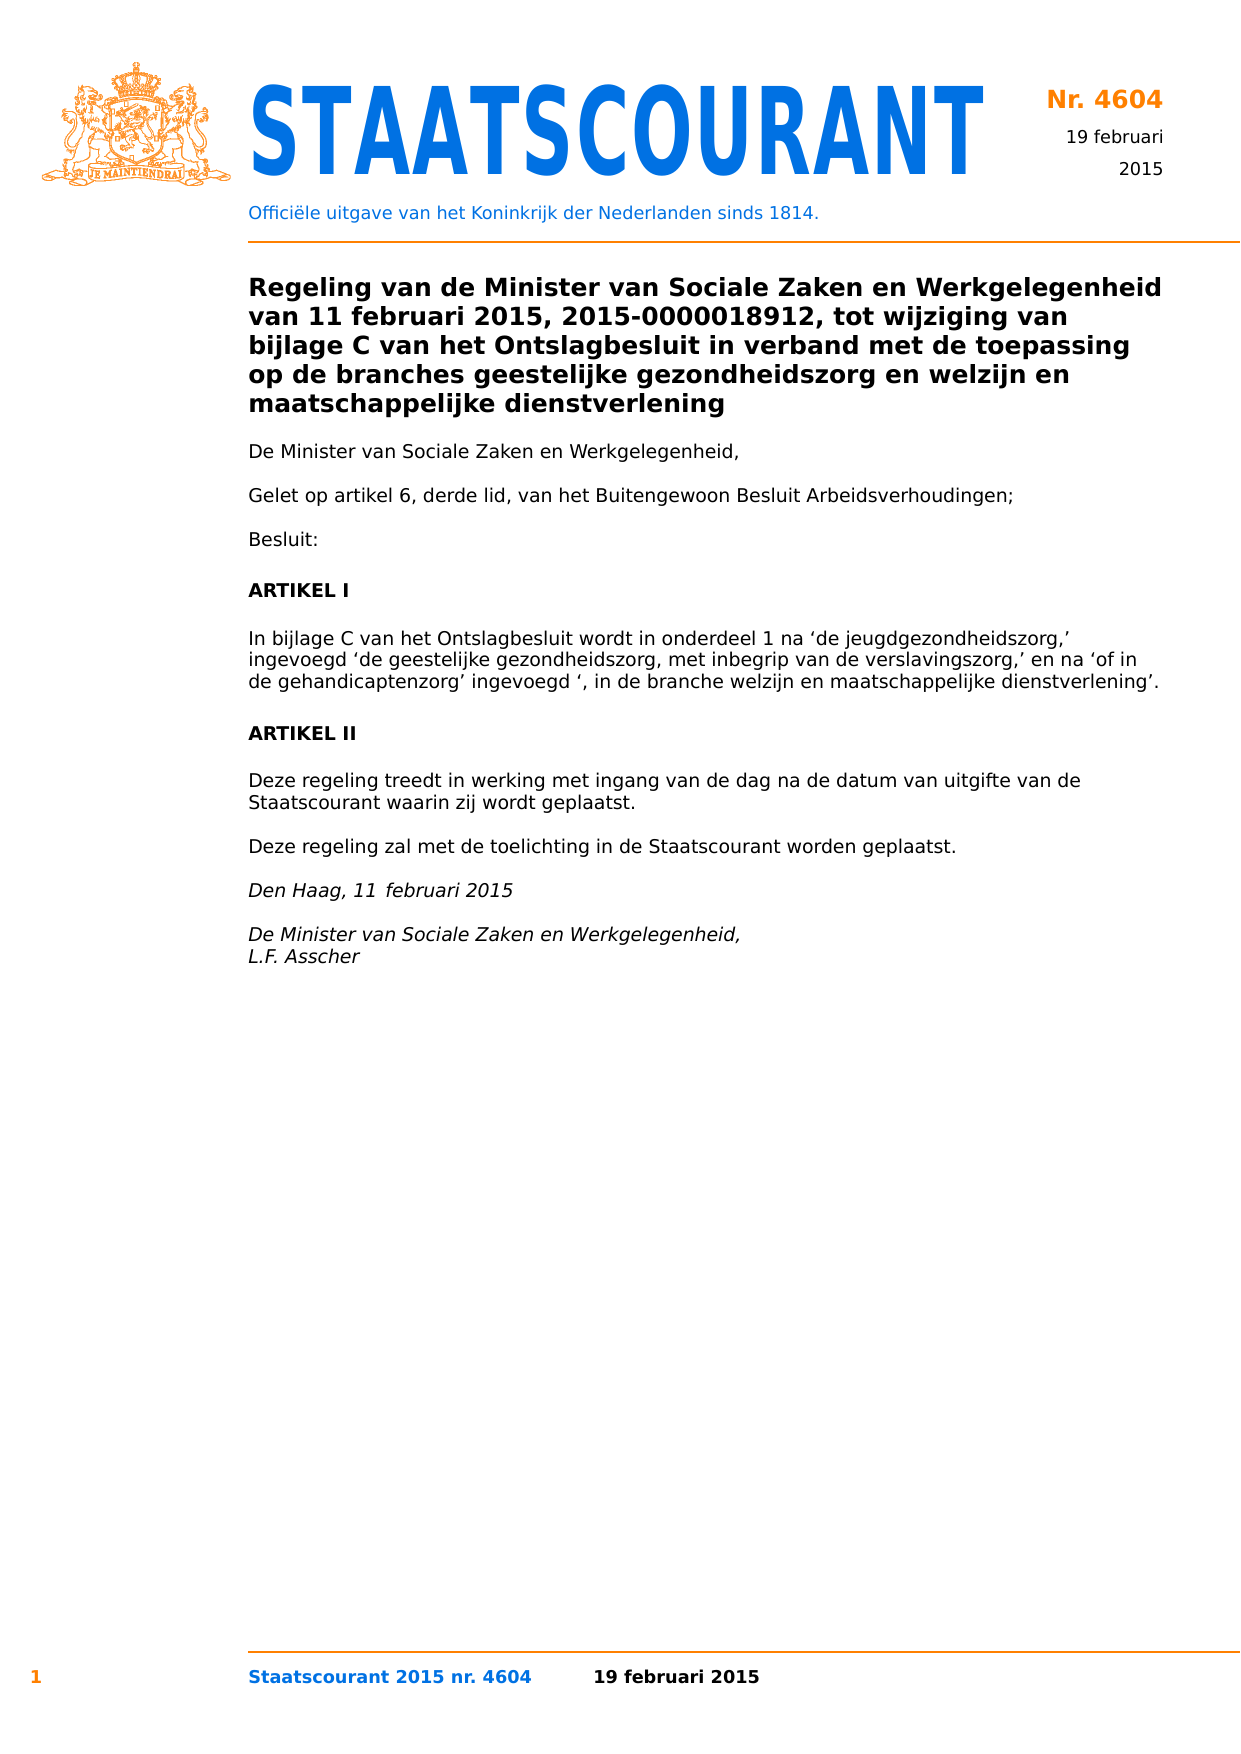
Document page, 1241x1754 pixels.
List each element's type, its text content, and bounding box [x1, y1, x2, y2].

table_cell Officiële uitgave van het Koninkrijk der Nederlanden sinds 1814. [248, 203, 1240, 241]
picture [41, 62, 231, 186]
text De Minister van Sociale Zaken en Werkgelegenheid, [248, 441, 1163, 463]
text Besluit: [248, 528, 1163, 550]
table_header Nr. 4604 [998, 62, 1240, 121]
table_cell 19 februari [998, 121, 1240, 153]
text Gelet op artikel 6, derde lid, van het Buitengewoon Besluit Arbeidsverhoudingen; [248, 484, 1163, 507]
text De Minister van Sociale Zaken en Werkgelegenheid, L.F. Asscher [248, 924, 1163, 968]
subtitle ARTIKEL II [248, 723, 1163, 745]
table_header [25, 62, 248, 241]
subtitle Regeling van de Minister van Sociale Zaken en Werkgelegenheid van 11 februari 2015, 2015-0000018912, tot wijziging van bijlage C van het Ontslagbesluit in verband met de toepassing op de branches geestelijke gezondheidszorg en welzijn en maatschappelijke dienstverlening [248, 273, 1163, 419]
subtitle ARTIKEL I [248, 580, 1163, 602]
text Deze regeling treedt in werking met ingang van de dag na de datum van uitgifte van de Staatscourant waarin zij wordt geplaatst. [248, 770, 1163, 814]
table_cell 2015 [998, 153, 1240, 203]
text Deze regeling zal met de toelichting in de Staatscourant worden geplaatst. [248, 836, 1163, 858]
text Den Haag, 11 februari 2015 [248, 880, 1163, 902]
table_header STAATSCOURANT [248, 62, 998, 203]
text In bijlage C van het Ontslagbesluit wordt in onderdeel 1 na ‘de jeugdgezondheidszorg,’ ingevoegd ‘de geestelijke gezondheidszorg, met inbegrip van de verslavingszorg,’ en na ‘of in de gehandicaptenzorg’ ingevoegd ‘, in de branche welzijn en maatschappelijke dienstverlening’. [248, 627, 1163, 693]
